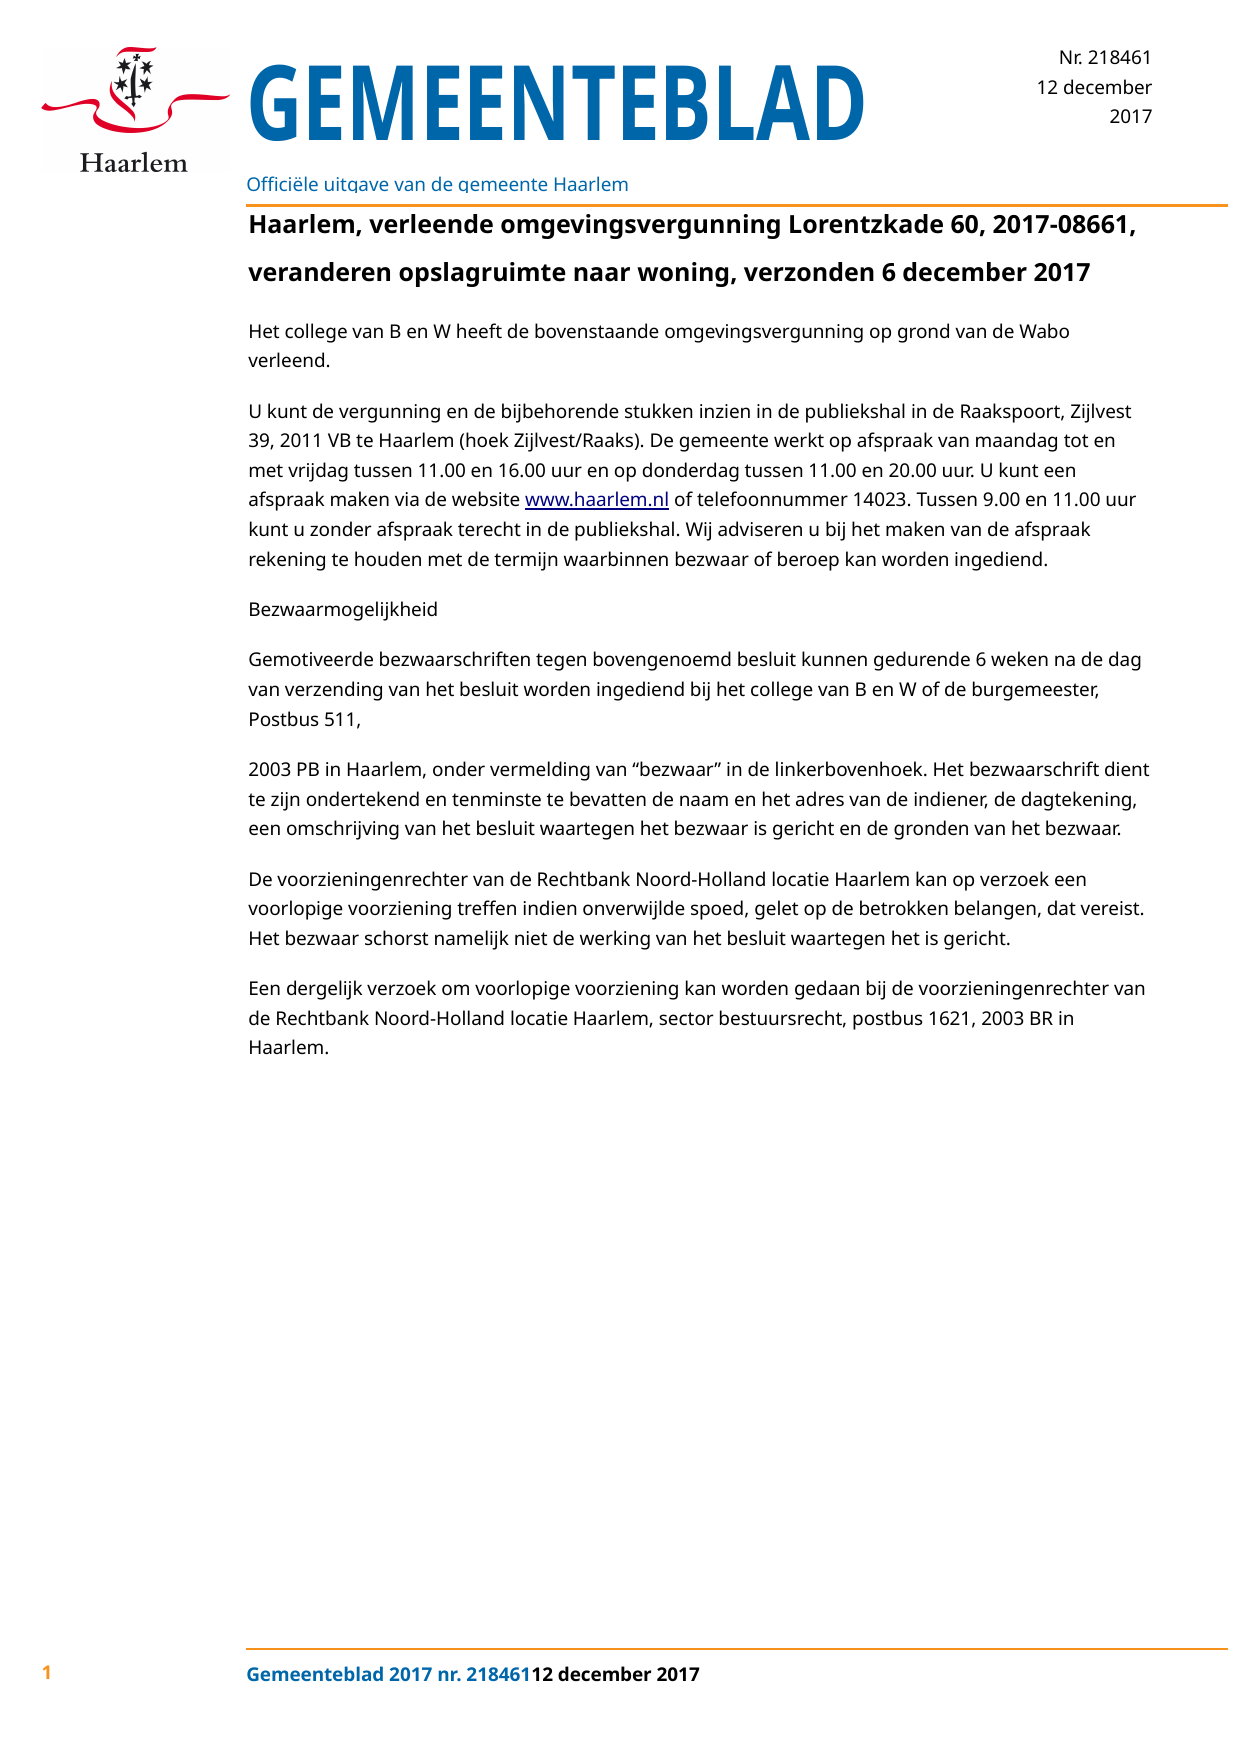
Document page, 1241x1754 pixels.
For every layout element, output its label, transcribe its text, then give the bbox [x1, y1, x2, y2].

text Het college van B en W heeft de bovenstaande omgevingsvergunning op grond van de Wabo verleend. [248, 318, 1152, 373]
text Een dergelijk verzoek om voorlopige voorziening kan worden gedaan bij de voorzieningenrechter van de Rechtbank Noord-Holland locatie Haarlem, sector bestuursrecht, postbus 1621, 2003 BR in Haarlem. [248, 975, 1152, 1060]
text Bezwaarmogelijkheid [248, 596, 1152, 622]
text 2003 PB in Haarlem, onder vermelding van “bezwaar” in de linkerbovenhoek. Het bezwaarschrift dient te zijn ondertekend en tenminste te bevatten de naam en het adres van de indiener, de dagtekening, een omschrijving van het besluit waartegen het bezwaar is gericht en de gronden van het bezwaar. [248, 756, 1152, 841]
picture [41, 47, 231, 172]
text De voorzieningenrechter van de Rechtbank Noord-Holland locatie Haarlem kan op verzoek een voorlopige voorziening treffen indien onverwijlde spoed, gelet op de betrokken belangen, dat vereist. Het bezwaar schorst namelijk niet de werking van het besluit waartegen het is gericht. [248, 866, 1152, 951]
text U kunt de vergunning en de bijbehorende stukken inzien in de publiekshal in de Raakspoort, Zijlvest 39, 2011 VB te Haarlem (hoek Zijlvest/Raaks). De gemeente werkt op afspraak van maandag tot en met vrijdag tussen 11.00 en 16.00 uur en op donderdag tussen 11.00 en 20.00 uur. U kunt een afspraak maken via de website www.haarlem.nl of telefoonnummer 14023. Tussen 9.00 en 11.00 uur kunt u zonder afspraak terecht in de publiekshal. Wij adviseren u bij het maken van de afspraak rekening te houden met de termijn waarbinnen bezwaar of beroep kan worden ingediend. [248, 398, 1152, 572]
text Haarlem, verleende omgevingsvergunning Lorentzkade 60, 2017-08661, veranderen opslagruimte naar woning, verzonden 6 december 2017 [248, 207, 1152, 288]
text Gemotiveerde bezwaarschriften tegen bovengenoemd besluit kunnen gedurende 6 weken na de dag van verzending van het besluit worden ingediend bij het college van B en W of de burgemeester, Postbus 511, [248, 647, 1152, 732]
